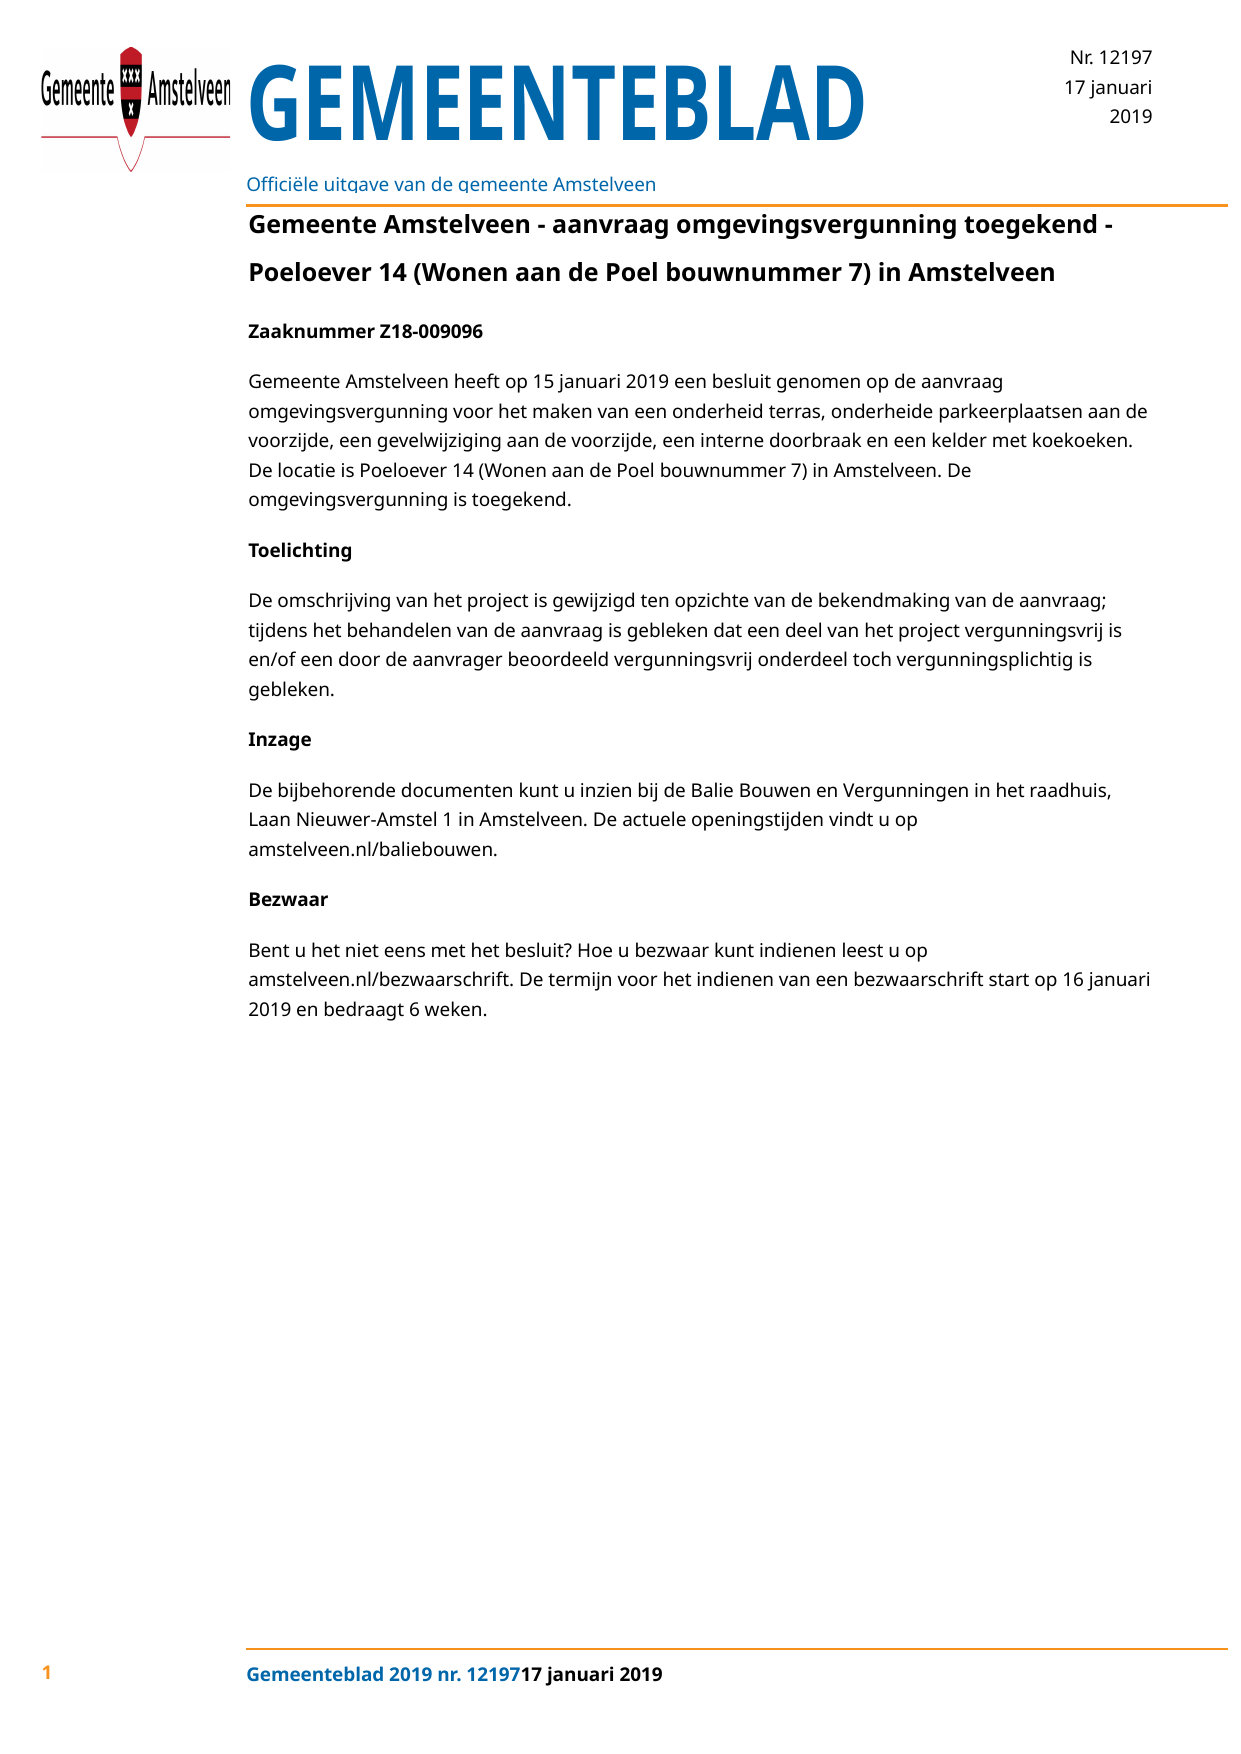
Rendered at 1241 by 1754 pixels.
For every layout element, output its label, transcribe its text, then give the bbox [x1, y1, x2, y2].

text De bijbehorende documenten kunt u inzien bij de Balie Bouwen en Vergunningen in het raadhuis, Laan Nieuwer-Amstel 1 in Amstelveen. De actuele openingstijden vindt u op amstelveen.nl/baliebouwen. [248, 777, 1152, 862]
text Bent u het niet eens met het besluit? Hoe u bezwaar kunt indienen leest u op amstelveen.nl/bezwaarschrift. De termijn voor het indienen van een bezwaarschrift start op 16 januari 2019 en bedraagt 6 weken. [248, 937, 1152, 1022]
text De omschrijving van het project is gewijzigd ten opzichte van de bekendmaking van de aanvraag; tijdens het behandelen van de aanvraag is gebleken dat een deel van het project vergunningsvrij is en/of een door de aanvrager beoordeeld vergunningsvrij onderdeel toch vergunningsplichtig is gebleken. [248, 587, 1152, 702]
text Bezwaar [248, 887, 1152, 912]
text Inzage [248, 727, 1152, 752]
picture [41, 47, 231, 172]
text Gemeente Amstelveen heeft op 15 januari 2019 een besluit genomen op de aanvraag omgevingsvergunning voor het maken van een onderheid terras, onderheide parkeerplaatsen aan de voorzijde, een gevelwijziging aan de voorzijde, een interne doorbraak en een kelder met koekoeken. De locatie is Poeloever 14 (Wonen aan de Poel bouwnummer 7) in Amstelveen. De omgevingsvergunning is toegekend. [248, 368, 1152, 512]
text Toelichting [248, 537, 1152, 563]
text Gemeente Amstelveen - aanvraag omgevingsvergunning toegekend - Poeloever 14 (Wonen aan de Poel bouwnummer 7) in Amstelveen [248, 207, 1152, 288]
text Zaaknummer Z18-009096 [248, 318, 1152, 344]
